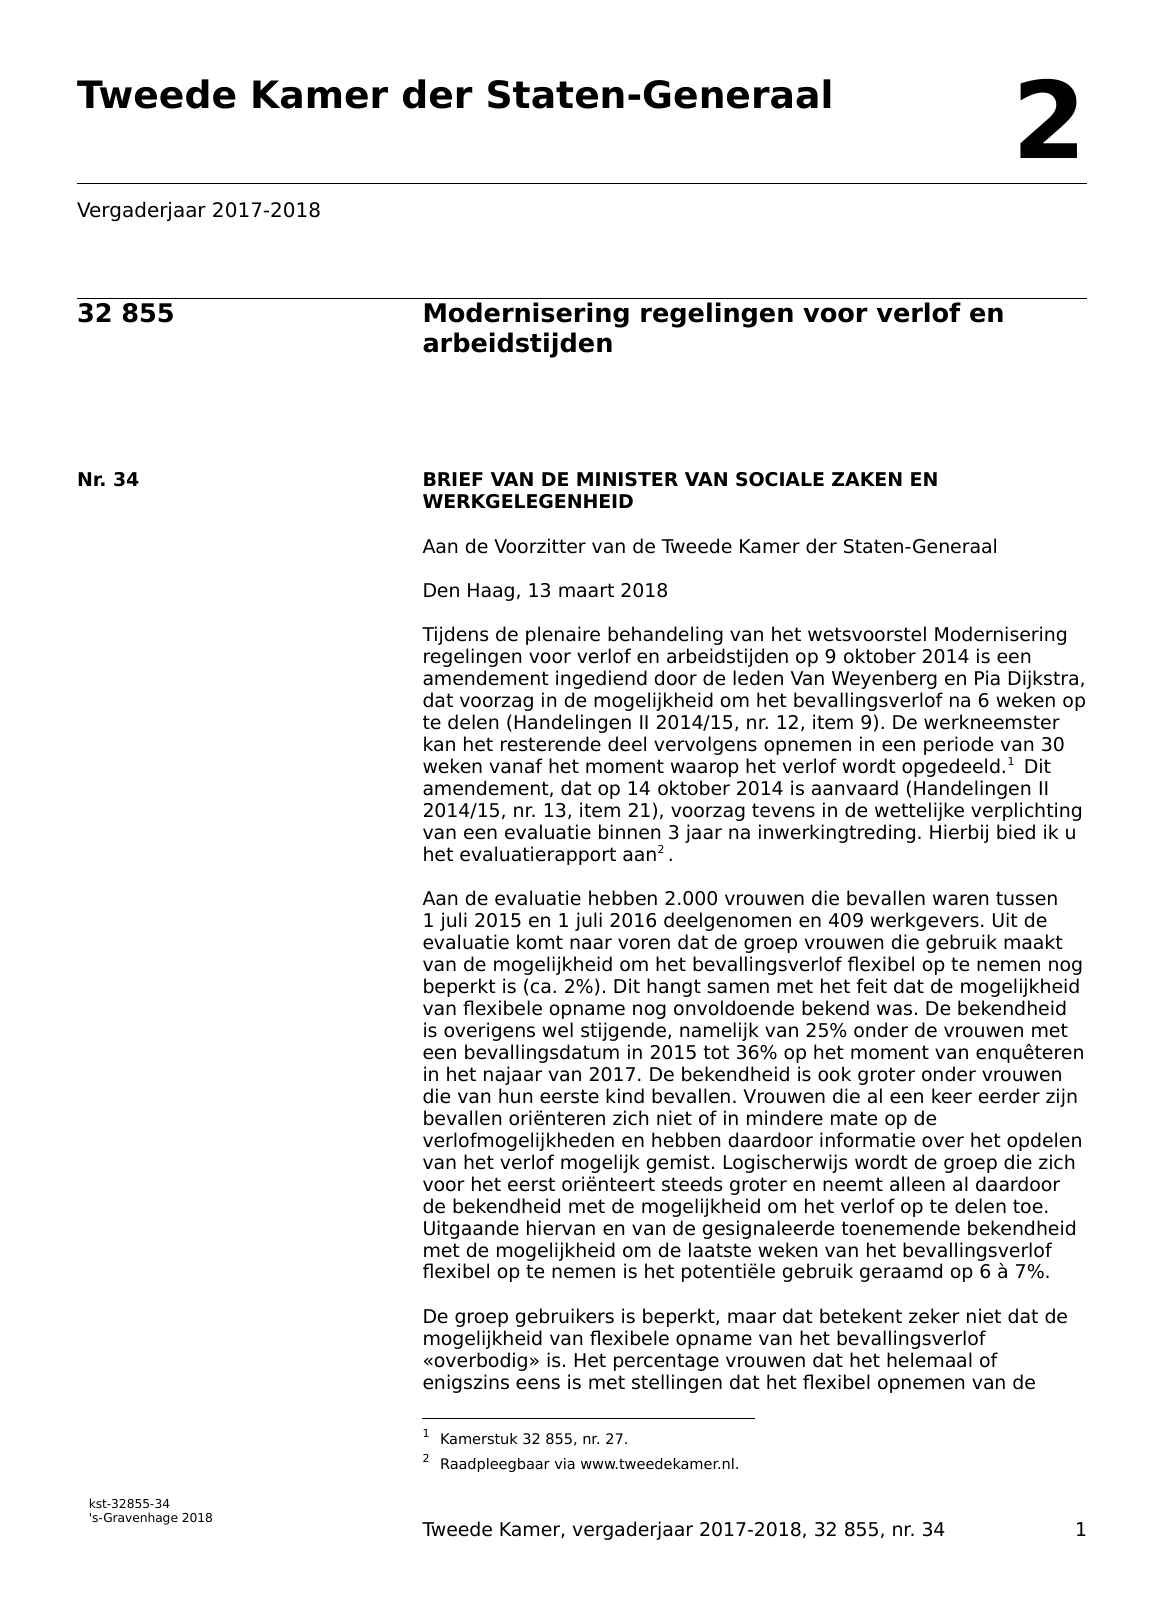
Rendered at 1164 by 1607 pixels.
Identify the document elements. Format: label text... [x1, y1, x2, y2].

text Kamerstuk 32 855, nr. 27. [422, 1427, 1087, 1449]
table_header 2 [886, 59, 1087, 183]
text Aan de evaluatie hebben 2.000 vrouwen die bevallen waren tussen 1 juli 2015 en 1 juli 2016 deelgenomen en 409 werkgevers. Uit de evaluatie komt naar voren dat de groep vrouwen die gebruik maakt van de mogelijkheid om het bevallingsverlof flexibel op te nemen nog beperkt is (ca. 2%). Dit hangt samen met het feit dat de mogelijkheid van flexibele opname nog onvoldoende bekend was. De bekendheid is overigens wel stijgende, namelijk van 25% onder de vrouwen met een bevallingsdatum in 2015 tot 36% op het moment van enquêteren in het najaar van 2017. De bekendheid is ook groter onder vrouwen die van hun eerste kind bevallen. Vrouwen die al een keer eerder zijn bevallen oriënteren zich niet of in mindere mate op de verlofmogelijkheden en hebben daardoor informatie over het opdelen van het verlof mogelijk gemist. Logischerwijs wordt de groep die zich voor het eerst oriënteert steeds groter en neemt alleen al daardoor de bekendheid met de mogelijkheid om het verlof op te delen toe. Uitgaande hiervan en van de gesignaleerde toenemende bekendheid met de mogelijkheid om de laatste weken van het bevallingsverlof flexibel op te nemen is het potentiële gebruik geraamd op 6 à 7%. [422, 888, 1087, 1283]
table_cell Vergaderjaar 2017-2018 [77, 184, 1087, 298]
text Aan de Voorzitter van de Tweede Kamer der Staten-Generaal [422, 536, 1087, 557]
text kst-32855-34 [88, 1497, 323, 1511]
table_header Tweede Kamer der Staten-Generaal [77, 59, 886, 183]
text Raadpleegbaar via www.tweedekamer.nl. [422, 1452, 1087, 1474]
text De groep gebruikers is beperkt, maar dat betekent zeker niet dat de mogelijkheid van flexibele opname van het bevallingsverlof «overbodig» is. Het percentage vrouwen dat het helemaal of enigszins eens is met stellingen dat het flexibel opnemen van de [422, 1306, 1087, 1393]
subtitle Nr. 34 BRIEF VAN DE MINISTER VAN SOCIALE ZAKEN EN WERKGELEGENHEID [77, 469, 1087, 513]
text 's-Gravenhage 2018 [88, 1511, 323, 1525]
text Den Haag, 13 maart 2018 [422, 580, 1087, 602]
subtitle 32 855 Modernisering regelingen voor verlof en arbeidstijden [77, 299, 1087, 358]
text Tijdens de plenaire behandeling van het wetsvoorstel Modernisering regelingen voor verlof en arbeidstijden op 9 oktober 2014 is een amendement ingediend door de leden Van Weyenberg en Pia Dijkstra, dat voorzag in de mogelijkheid om het bevallingsverlof na 6 weken op te delen (Handelingen II 2014/15, nr. 12, item 9). De werkneemster kan het resterende deel vervolgens opnemen in een periode van 30 weken vanaf het moment waarop het verlof wordt opgedeeld. Dit amendement, dat op 14 oktober 2014 is aanvaard (Handelingen II 2014/15, nr. 13, item 21), voorzag tevens in de wettelijke verplichting van een evaluatie binnen 3 jaar na inwerkingtreding. Hierbij bied ik u het evaluatierapport aan. [422, 624, 1087, 866]
